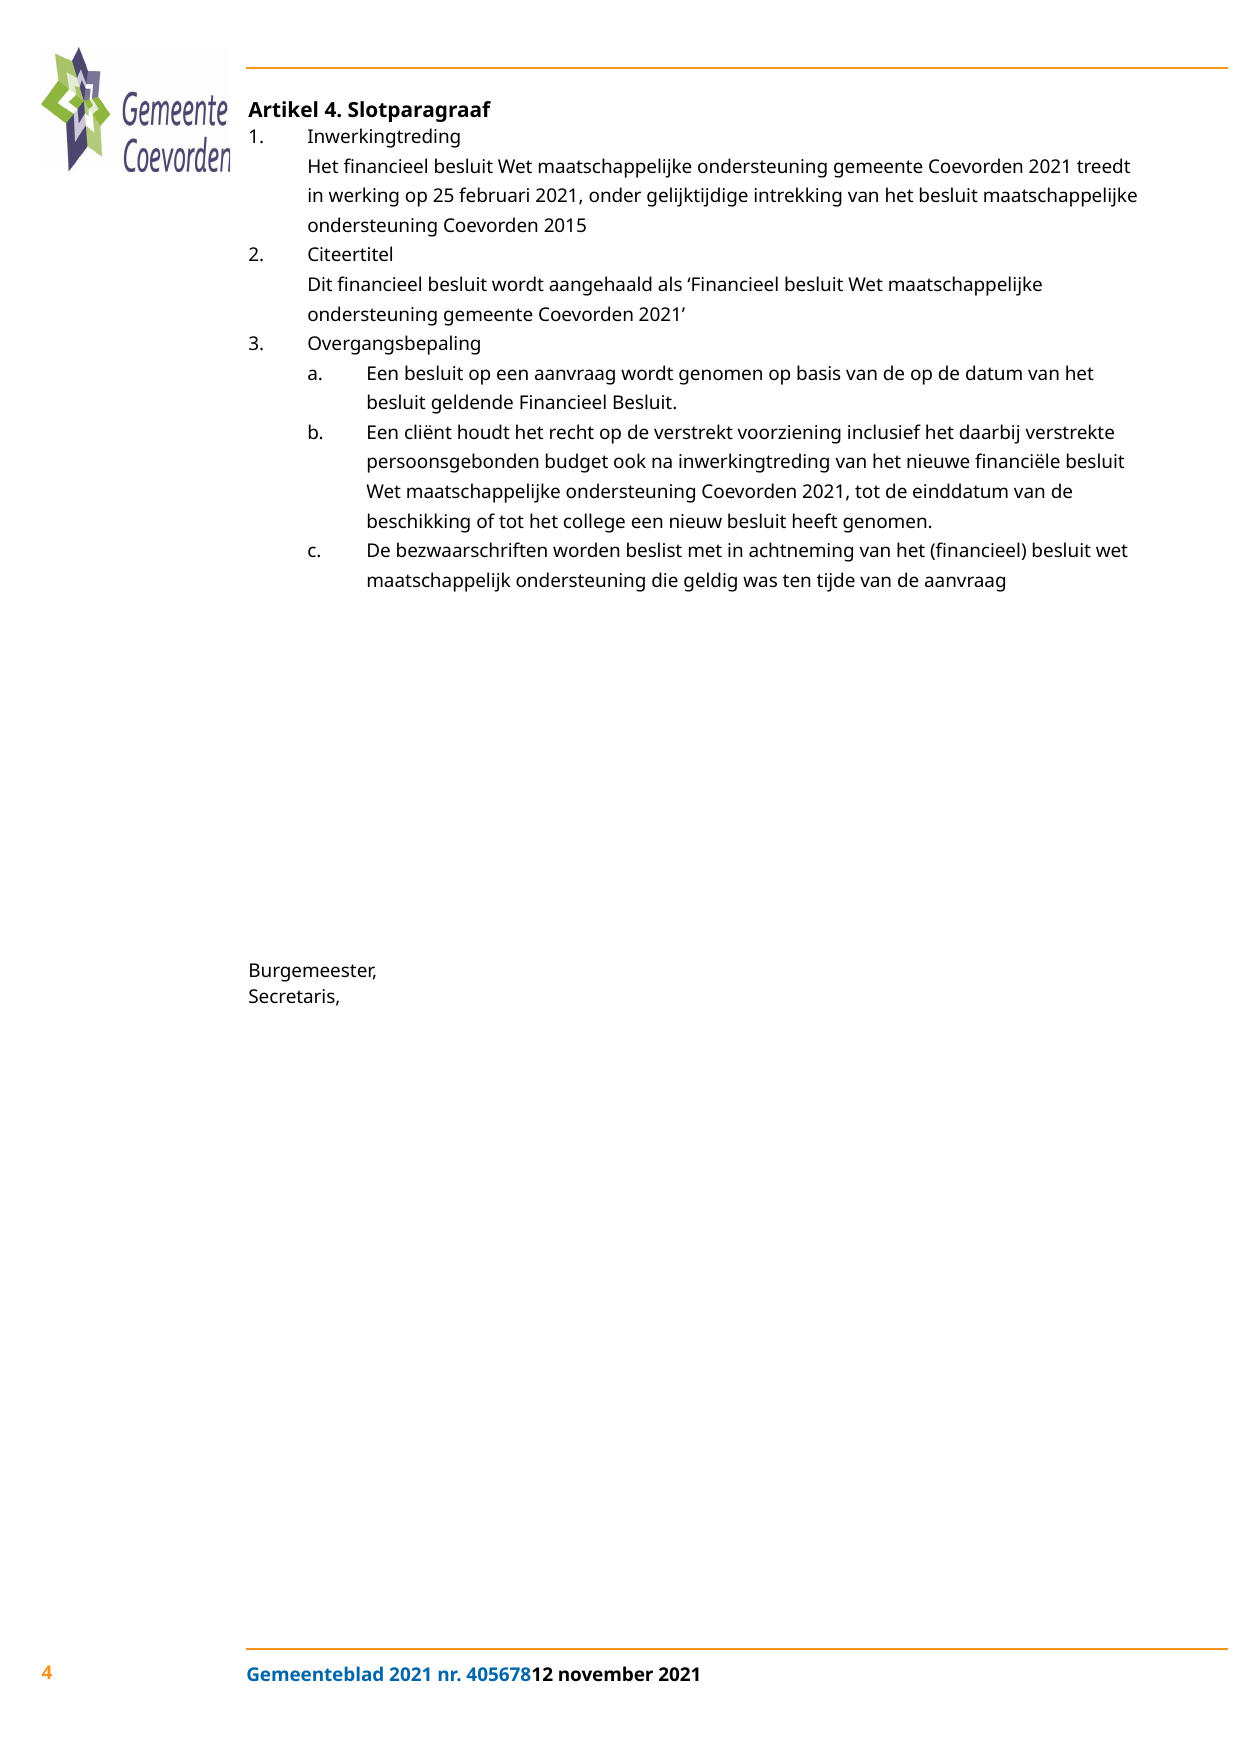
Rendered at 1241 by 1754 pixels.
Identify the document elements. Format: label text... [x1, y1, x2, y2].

list Inwerkingtreding [248, 123, 1152, 149]
text Burgemeester, [248, 958, 1152, 983]
picture [41, 47, 231, 172]
list Een cliënt houdt het recht op de verstrekt voorziening inclusief het daarbij verstrekte persoonsgebonden budget ook na inwerkingtreding van het nieuwe financiële besluit Wet maatschappelijke ondersteuning Coevorden 2021, tot de einddatum van de beschikking of tot het college een nieuw besluit heeft genomen. [307, 419, 1152, 533]
list Citeertitel [248, 242, 1152, 267]
list Een besluit op een aanvraag wordt genomen op basis van de op de datum van het besluit geldende Financieel Besluit. [307, 360, 1152, 415]
list Het financieel besluit Wet maatschappelijke ondersteuning gemeente Coevorden 2021 treedt in werking op 25 februari 2021, onder gelijktijdige intrekking van het besluit maatschappelijke ondersteuning Coevorden 2015 [248, 153, 1152, 238]
list Dit financieel besluit wordt aangehaald als ‘Financieel besluit Wet maatschappelijke ondersteuning gemeente Coevorden 2021’ [248, 271, 1152, 326]
text Secretaris, [248, 983, 1152, 1009]
list De bezwaarschriften worden beslist met in achtneming van het (financieel) besluit wet maatschappelijk ondersteuning die geldig was ten tijde van de aanvraag [307, 537, 1152, 593]
text Artikel 4. Slotparagraaf [248, 95, 1152, 123]
list Overgangsbepaling [248, 330, 1152, 356]
